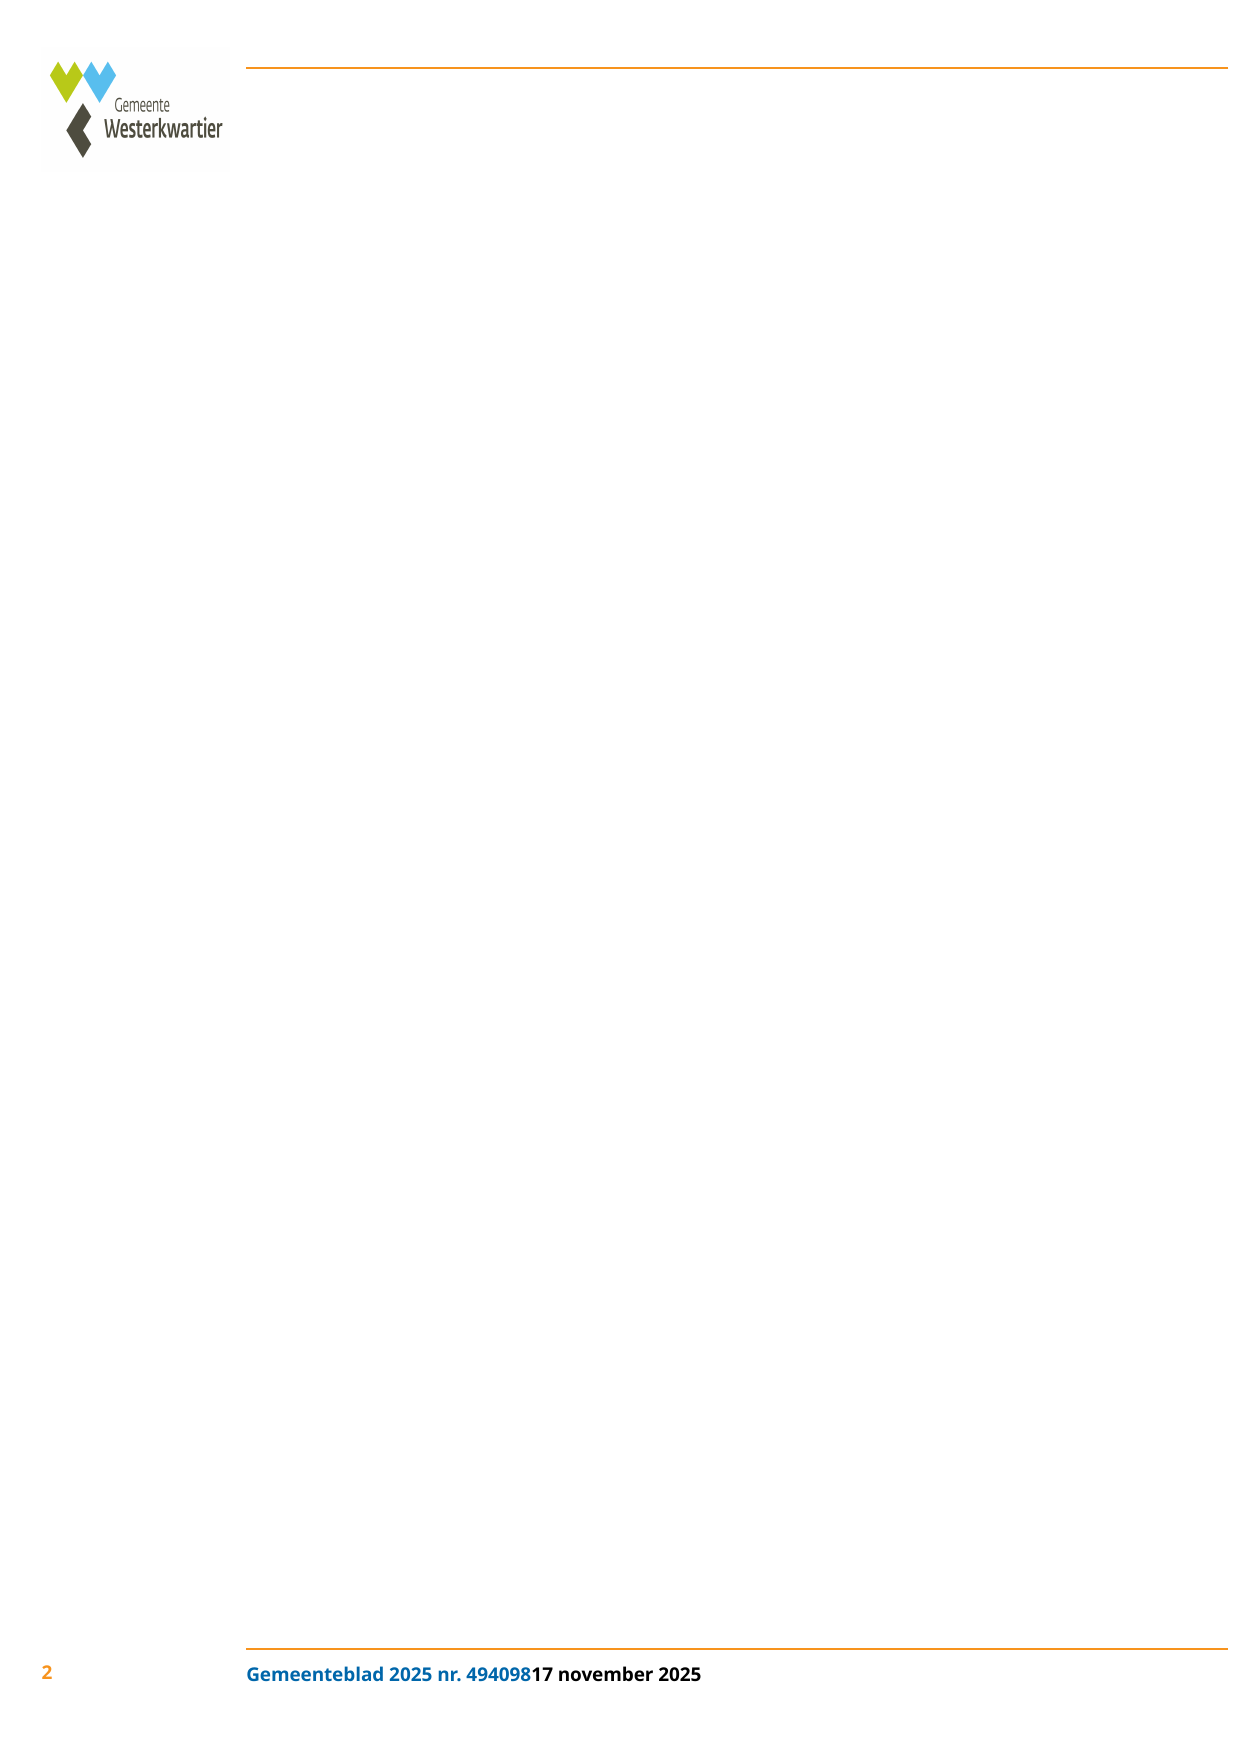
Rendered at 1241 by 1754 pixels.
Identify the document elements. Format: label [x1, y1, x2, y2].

picture [41, 47, 231, 172]
